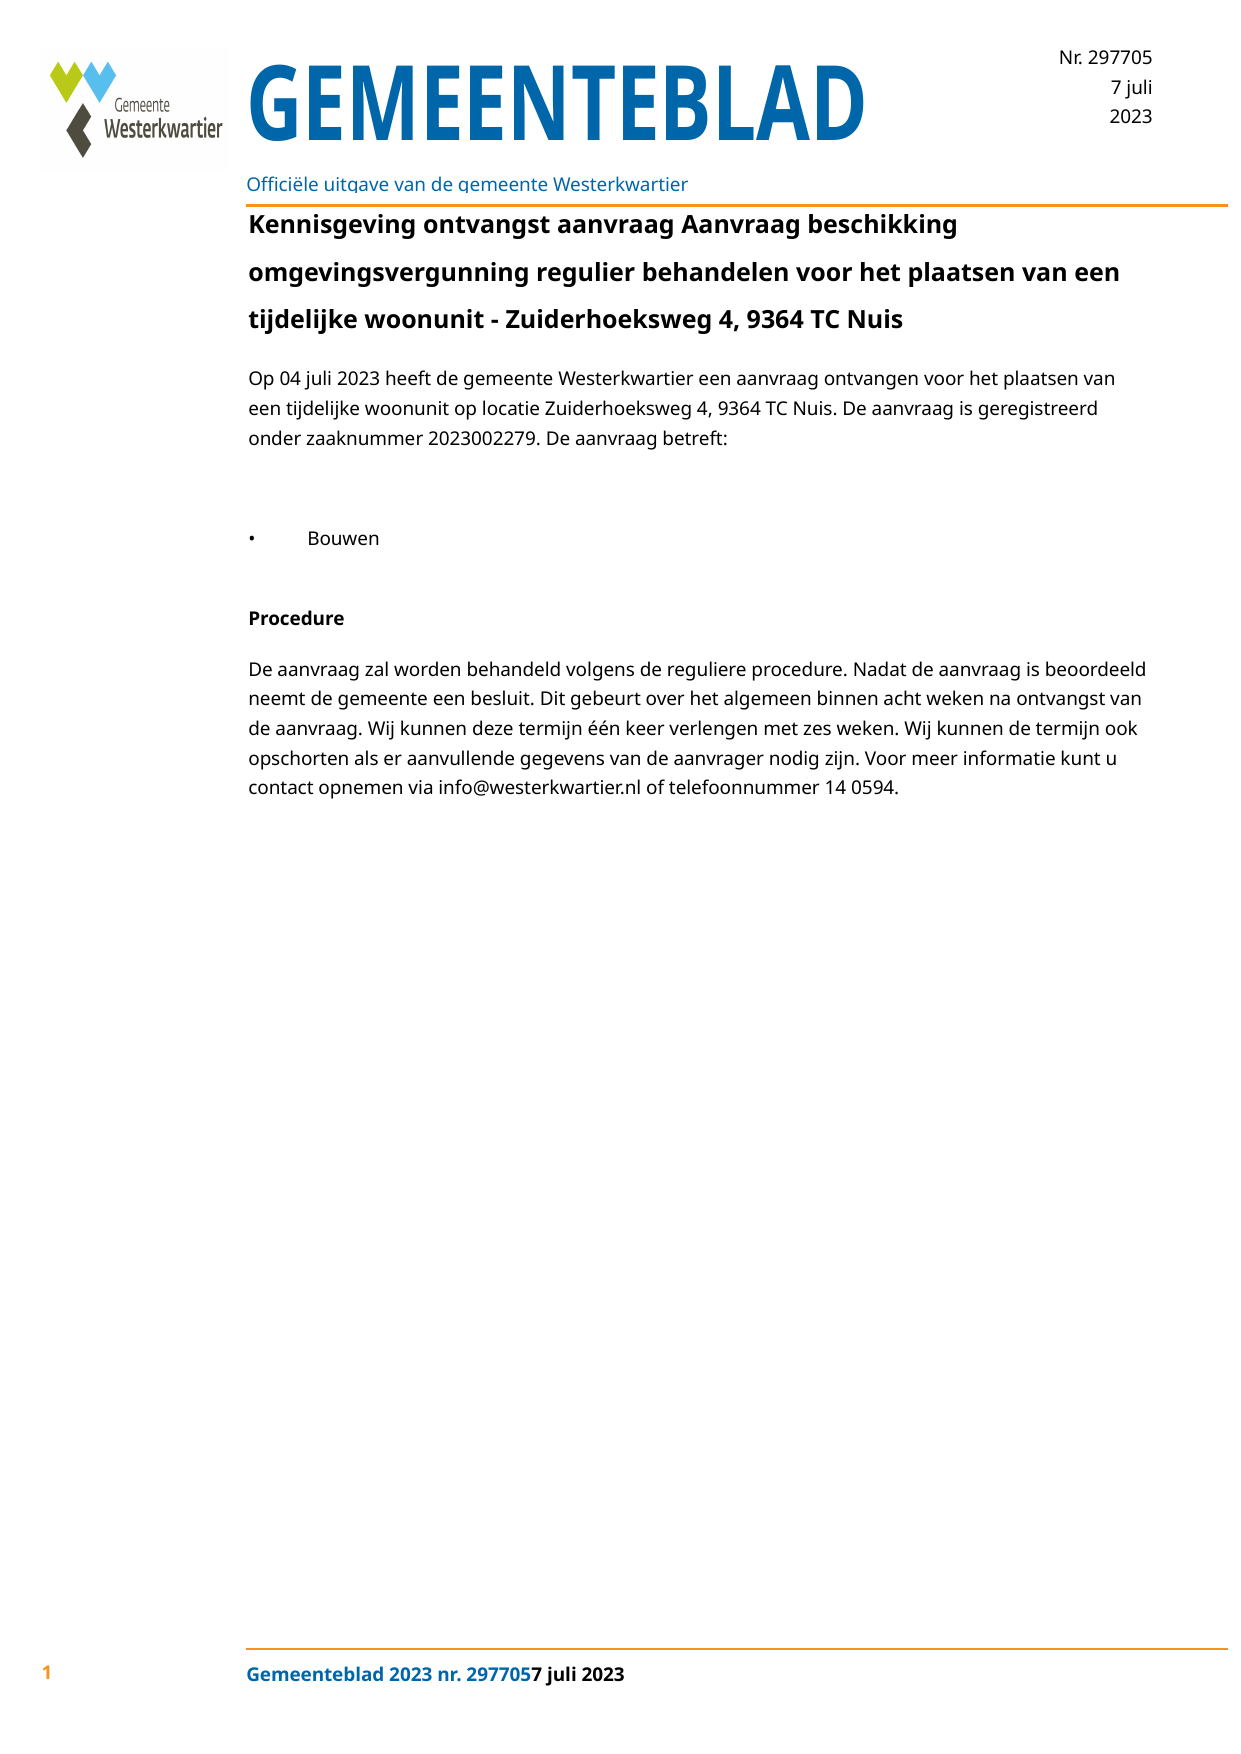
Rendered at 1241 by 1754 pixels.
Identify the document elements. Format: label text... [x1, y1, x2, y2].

text De aanvraag zal worden behandeld volgens de reguliere procedure. Nadat de aanvraag is beoordeeld neemt de gemeente een besluit. Dit gebeurt over het algemeen binnen acht weken na ontvangst van de aanvraag. Wij kunnen deze termijn één keer verlengen met zes weken. Wij kunnen de termijn ook opschorten als er aanvullende gegevens van de aanvrager nodig zijn. Voor meer informatie kunt u contact opnemen via info@westerkwartier.nl of telefoonnummer 14 0594. [248, 656, 1152, 800]
text Procedure [248, 606, 1152, 631]
picture [41, 47, 231, 172]
text Op 04 juli 2023 heeft de gemeente Westerkwartier een aanvraag ontvangen voor het plaatsen van een tijdelijke woonunit op locatie Zuiderhoeksweg 4, 9364 TC Nuis. De aanvraag is geregistreerd onder zaaknummer 2023002279. De aanvraag betreft: [248, 366, 1152, 450]
list Bouwen [248, 526, 1152, 551]
text Kennisgeving ontvangst aanvraag Aanvraag beschikking omgevingsvergunning regulier behandelen voor het plaatsen van een tijdelijke woonunit - Zuiderhoeksweg 4, 9364 TC Nuis [248, 207, 1152, 336]
